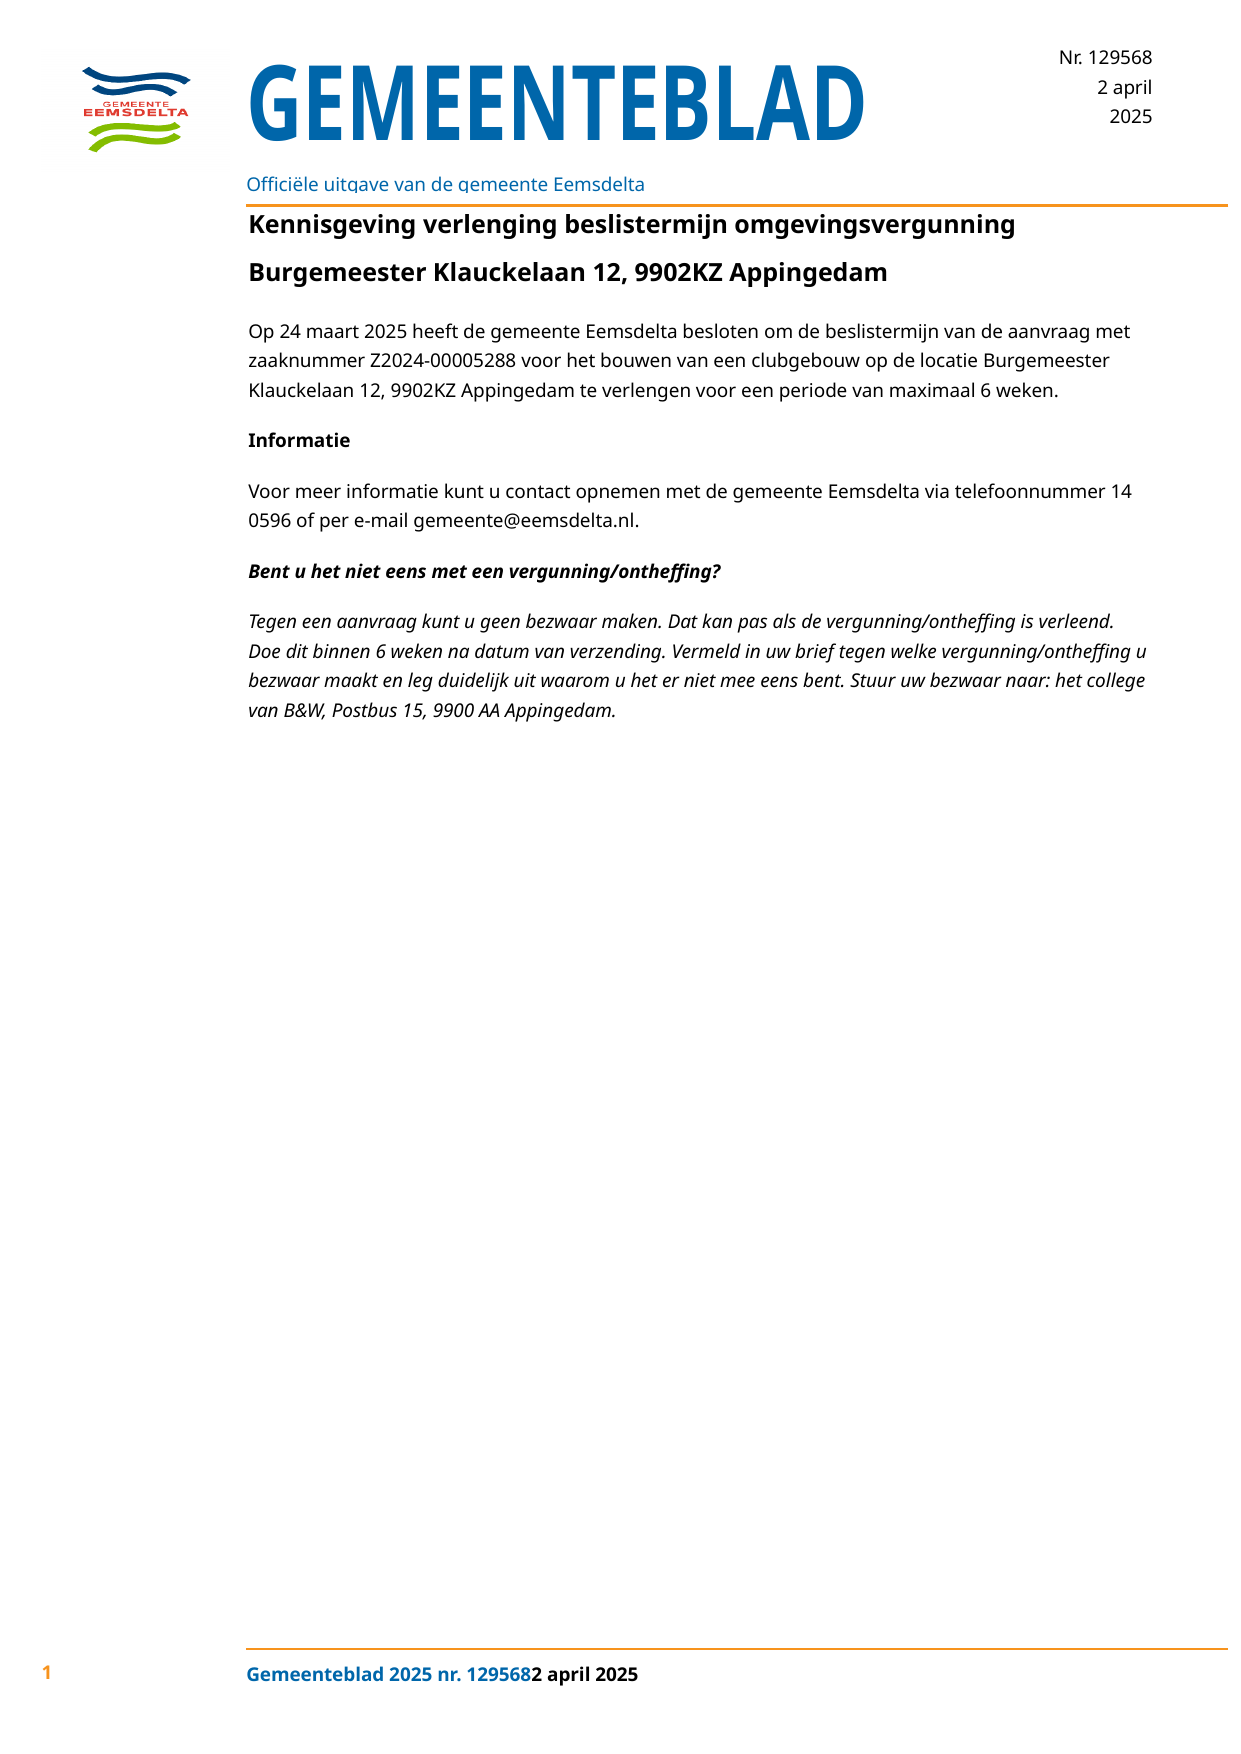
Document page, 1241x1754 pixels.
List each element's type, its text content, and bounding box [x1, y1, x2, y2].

text Op 24 maart 2025 heeft de gemeente Eemsdelta besloten om de beslistermijn van de aanvraag met zaaknummer Z2024-00005288 voor het bouwen van een clubgebouw op de locatie Burgemeester Klauckelaan 12, 9902KZ Appingedam te verlengen voor een periode van maximaal 6 weken. [248, 318, 1152, 403]
picture [41, 47, 231, 172]
text Tegen een aanvraag kunt u geen bezwaar maken. Dat kan pas als de vergunning/ontheffing is verleend. Doe dit binnen 6 weken na datum van verzending. Vermeld in uw brief tegen welke vergunning/ontheffing u bezwaar maakt en leg duidelijk uit waarom u het er niet mee eens bent. Stuur uw bezwaar naar: het college van B&W, Postbus 15, 9900 AA Appingedam. [248, 608, 1152, 723]
text Informatie [248, 427, 1152, 453]
text Voor meer informatie kunt u contact opnemen met de gemeente Eemsdelta via telefoonnummer 14 0596 of per e-mail gemeente@eemsdelta.nl. [248, 478, 1152, 533]
text Bent u het niet eens met een vergunning/ontheffing? [248, 558, 1152, 584]
text Kennisgeving verlenging beslistermijn omgevingsvergunning Burgemeester Klauckelaan 12, 9902KZ Appingedam [248, 207, 1152, 288]
